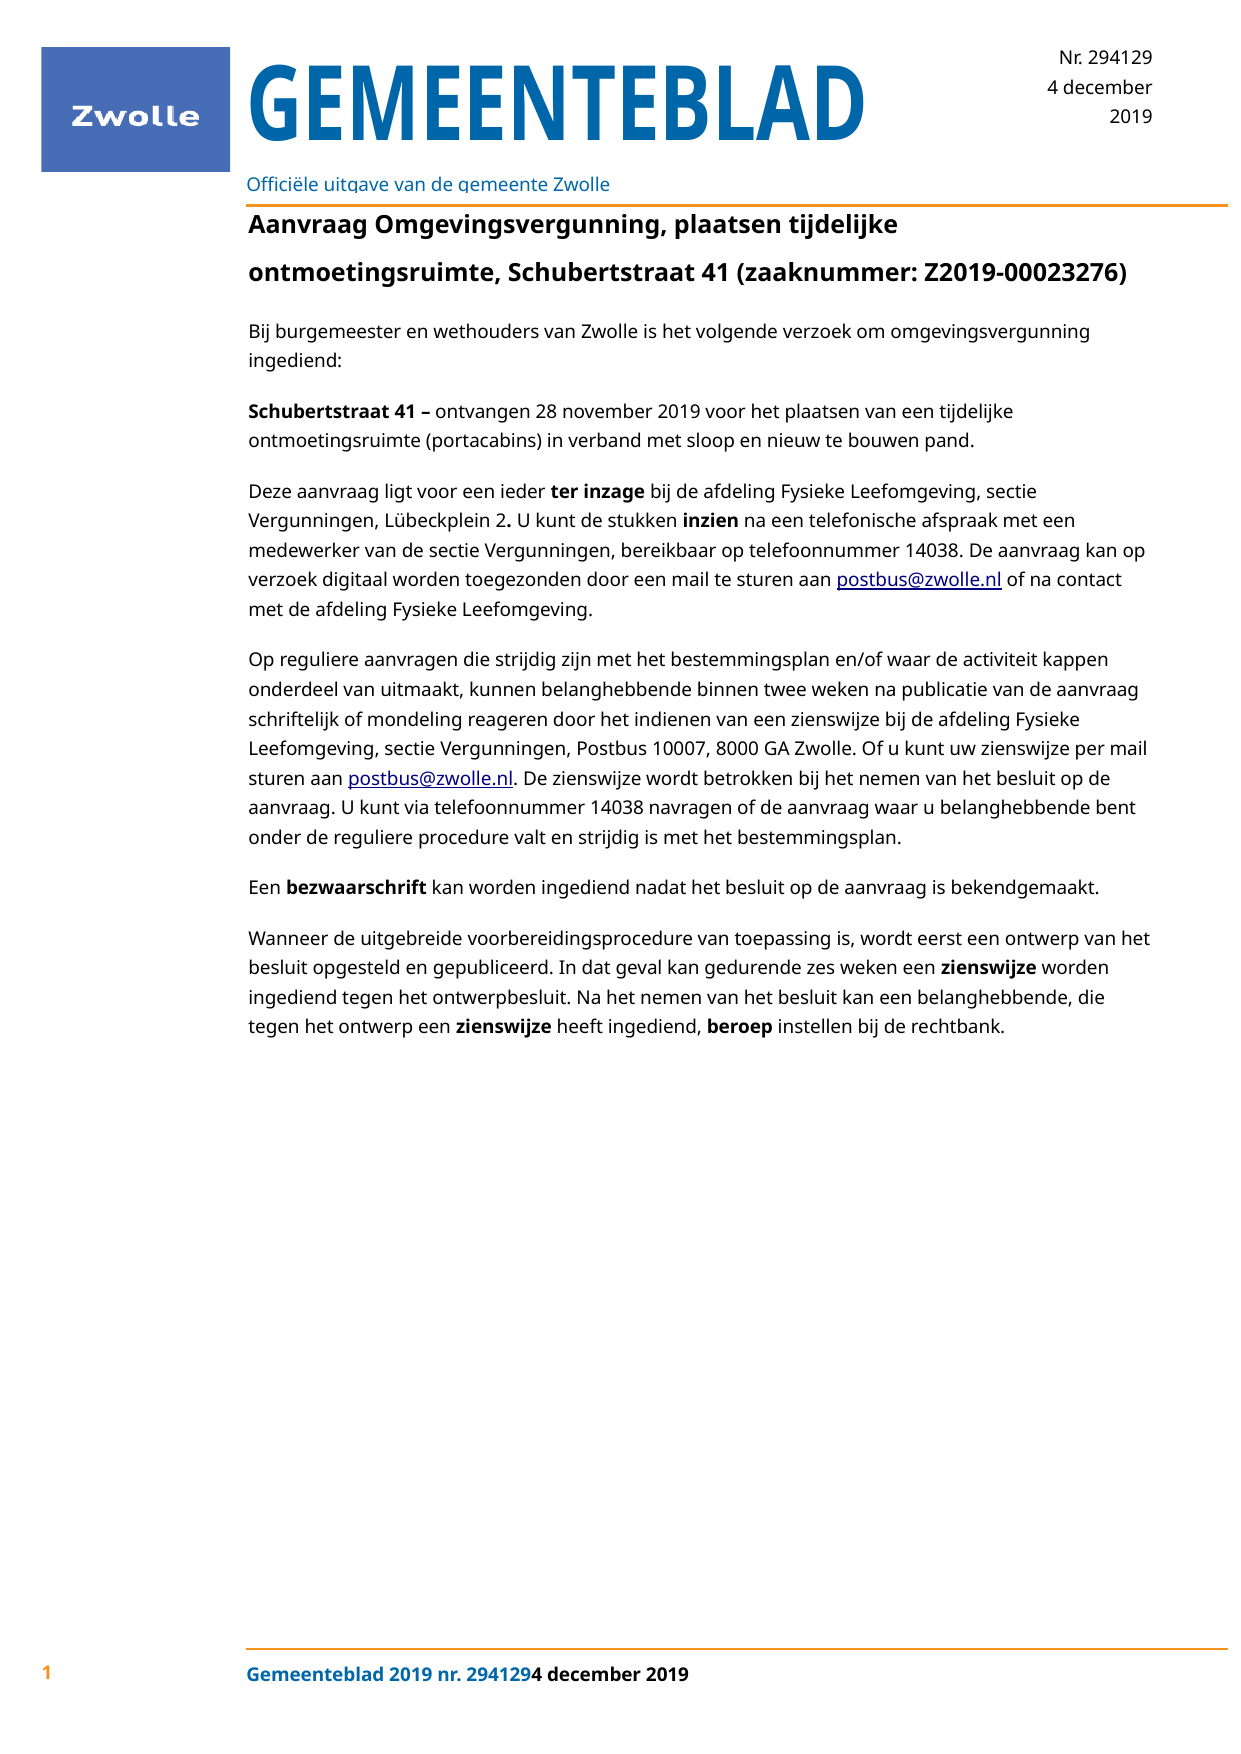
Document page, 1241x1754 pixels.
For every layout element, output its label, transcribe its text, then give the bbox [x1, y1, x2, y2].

text Deze aanvraag ligt voor een ieder ter inzage bij de afdeling Fysieke Leefomgeving, sectie Vergunningen, Lübeckplein 2. U kunt de stukken inzien na een telefonische afspraak met een medewerker van de sectie Vergunningen, bereikbaar op telefoonnummer 14038. De aanvraag kan op verzoek digitaal worden toegezonden door een mail te sturen aan postbus@zwolle.nl of na contact met de afdeling Fysieke Leefomgeving. [248, 478, 1152, 622]
text Schubertstraat 41 – ontvangen 28 november 2019 voor het plaatsen van een tijdelijke ontmoetingsruimte (portacabins) in verband met sloop en nieuw te bouwen pand. [248, 398, 1152, 453]
text Op reguliere aanvragen die strijdig zijn met het bestemmingsplan en/of waar de activiteit kappen onderdeel van uitmaakt, kunnen belanghebbende binnen twee weken na publicatie van de aanvraag schriftelijk of mondeling reageren door het indienen van een zienswijze bij de afdeling Fysieke Leefomgeving, sectie Vergunningen, Postbus 10007, 8000 GA Zwolle. Of u kunt uw zienswijze per mail sturen aan postbus@zwolle.nl. De zienswijze wordt betrokken bij het nemen van het besluit op de aanvraag. U kunt via telefoonnummer 14038 navragen of de aanvraag waar u belanghebbende bent onder de reguliere procedure valt en strijdig is met het bestemmingsplan. [248, 647, 1152, 850]
picture [41, 47, 231, 172]
text Een bezwaarschrift kan worden ingediend nadat het besluit op de aanvraag is bekendgemaakt. [248, 874, 1152, 900]
text Wanneer de uitgebreide voorbereidingsprocedure van toepassing is, wordt eerst een ontwerp van het besluit opgesteld en gepubliceerd. In dat geval kan gedurende zes weken een zienswijze worden ingediend tegen het ontwerpbesluit. Na het nemen van het besluit kan een belanghebbende, die tegen het ontwerp een zienswijze heeft ingediend, beroep instellen bij de rechtbank. [248, 925, 1152, 1039]
text Aanvraag Omgevingsvergunning, plaatsen tijdelijke ontmoetingsruimte, Schubertstraat 41 (zaaknummer: Z2019-00023276) [248, 207, 1152, 288]
text Bij burgemeester en wethouders van Zwolle is het volgende verzoek om omgevingsvergunning ingediend: [248, 318, 1152, 373]
